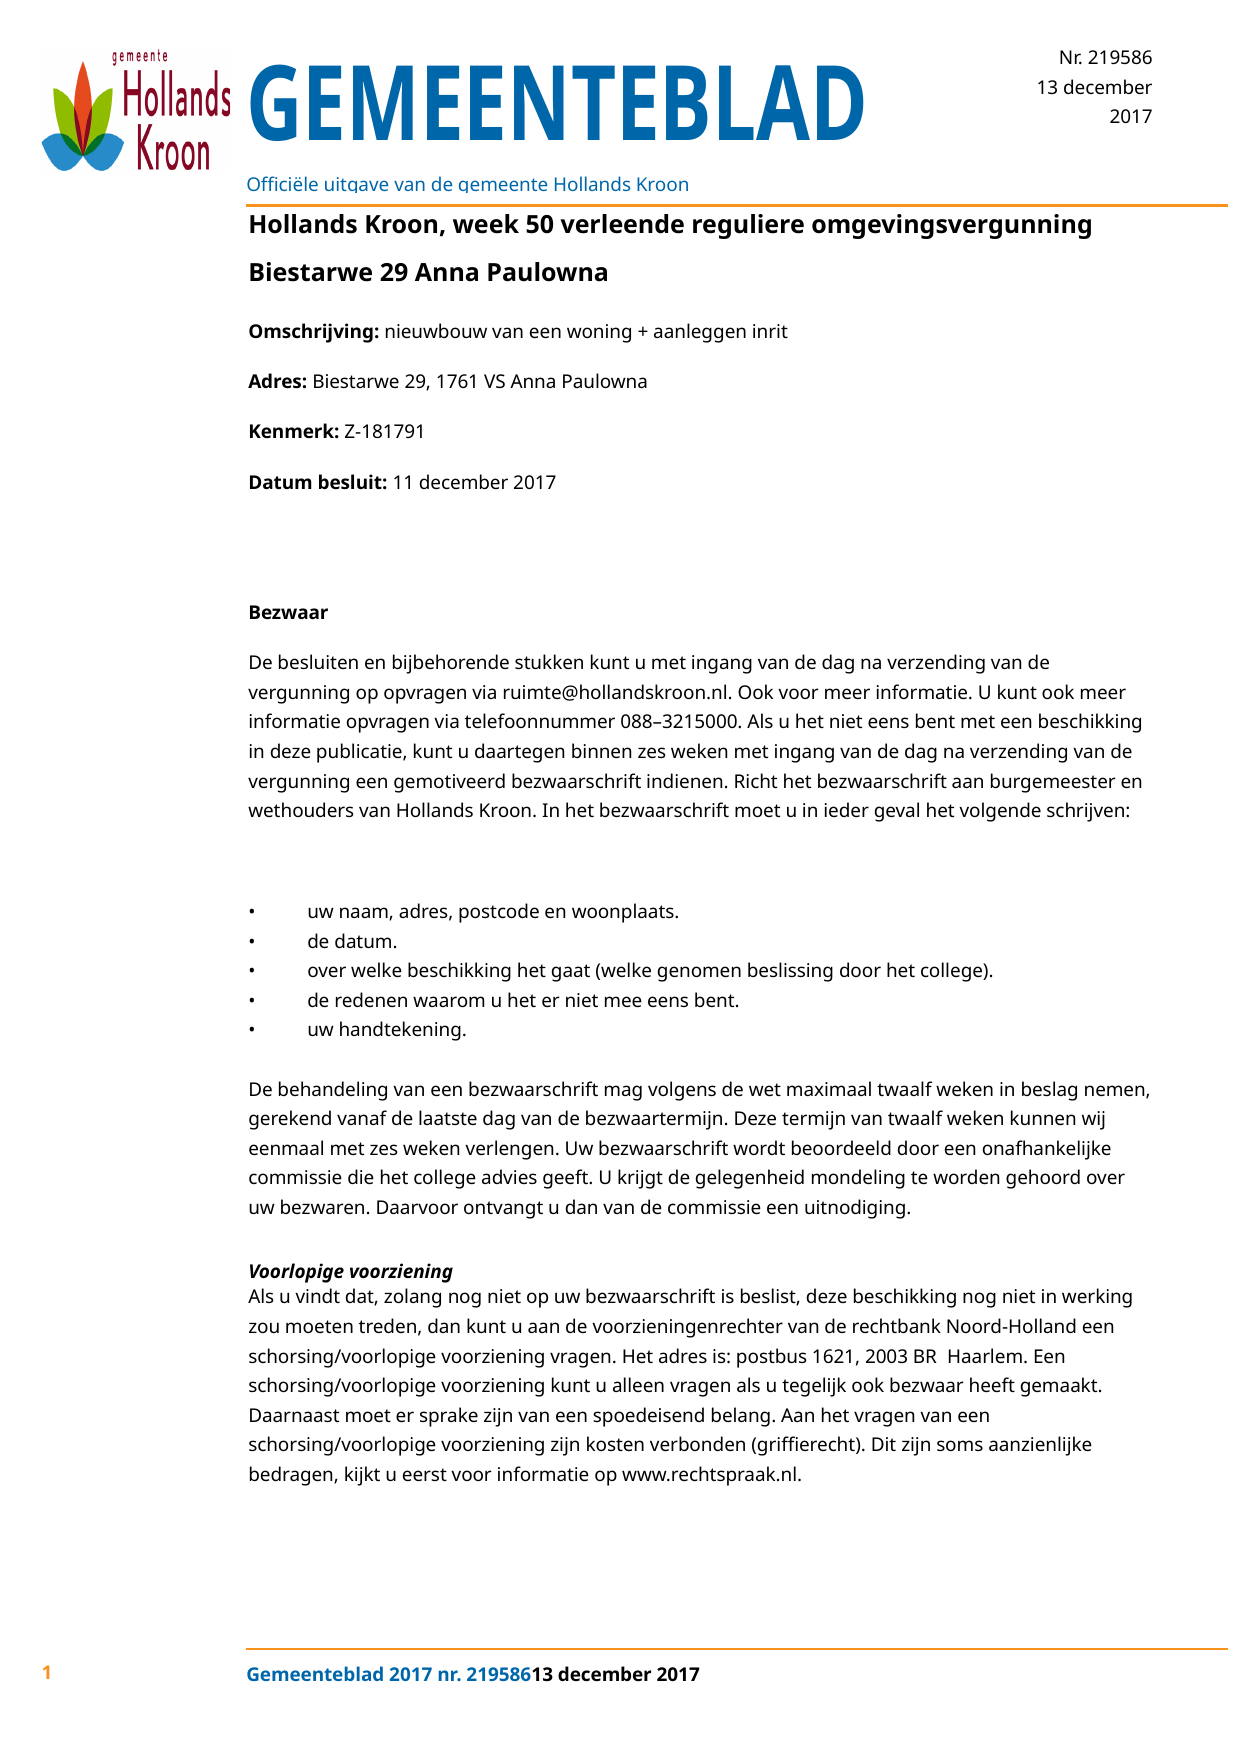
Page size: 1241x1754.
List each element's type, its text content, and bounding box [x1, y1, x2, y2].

table_header [700, 469, 1152, 495]
list uw handtekening. [248, 1017, 1152, 1042]
table_header Datum besluit: 11 december 2017 [248, 469, 700, 495]
list de redenen waarom u het er niet mee eens bent. [248, 987, 1152, 1013]
list de datum. [248, 928, 1152, 953]
picture [41, 47, 231, 172]
text De behandeling van een bezwaarschrift mag volgens de wet maximaal twaalf weken in beslag nemen, gerekend vanaf de laatste dag van de bezwaartermijn. Deze termijn van twaalf weken kunnen wij eenmaal met zes weken verlengen. Uw bezwaarschrift wordt beoordeeld door een onafhankelijke commissie die het college advies geeft. U krijgt de gelegenheid mondeling te worden gehoord over uw bezwaren. Daarvoor ontvangt u dan van de commissie een uitnodiging. [248, 1076, 1152, 1220]
text Adres: Biestarwe 29, 1761 VS Anna Paulowna [248, 368, 1152, 394]
list over welke beschikking het gaat (welke genomen beslissing door het college). [248, 957, 1152, 983]
list uw naam, adres, postcode en woonplaats. [248, 898, 1152, 924]
text Omschrijving: nieuwbouw van een woning + aanleggen inrit [248, 318, 1152, 344]
text Kenmerk: Z-181791 [248, 419, 1152, 444]
text Voorlopige voorziening [248, 1258, 1152, 1284]
text Bezwaar [248, 599, 1152, 625]
text De besluiten en bijbehorende stukken kunt u met ingang van de dag na verzending van de vergunning op opvragen via ruimte@hollandskroon.nl. Ook voor meer informatie. U kunt ook meer informatie opvragen via telefoonnummer 088–3215000. Als u het niet eens bent met een beschikking in deze publicatie, kunt u daartegen binnen zes weken met ingang van de dag na verzending van de vergunning een gemotiveerd bezwaarschrift indienen. Richt het bezwaarschrift aan burgemeester en wethouders van Hollands Kroon. In het bezwaarschrift moet u in ieder geval het volgende schrijven: [248, 649, 1152, 823]
text Hollands Kroon, week 50 verleende reguliere omgevingsvergunning Biestarwe 29 Anna Paulowna [248, 207, 1152, 288]
text Als u vindt dat, zolang nog niet op uw bezwaarschrift is beslist, deze beschikking nog niet in werking zou moeten treden, dan kunt u aan de voorzieningenrechter van de rechtbank Noord-Holland een schorsing/voorlopige voorziening vragen. Het adres is: postbus 1621, 2003 BR Haarlem. Een schorsing/voorlopige voorziening kunt u alleen vragen als u tegelijk ook bezwaar heeft gemaakt. Daarnaast moet er sprake zijn van een spoedeisend belang. Aan het vragen van een schorsing/voorlopige voorziening zijn kosten verbonden (griffierecht). Dit zijn soms aanzienlijke bedragen, kijkt u eerst voor informatie op www.rechtspraak.nl. [248, 1284, 1152, 1487]
